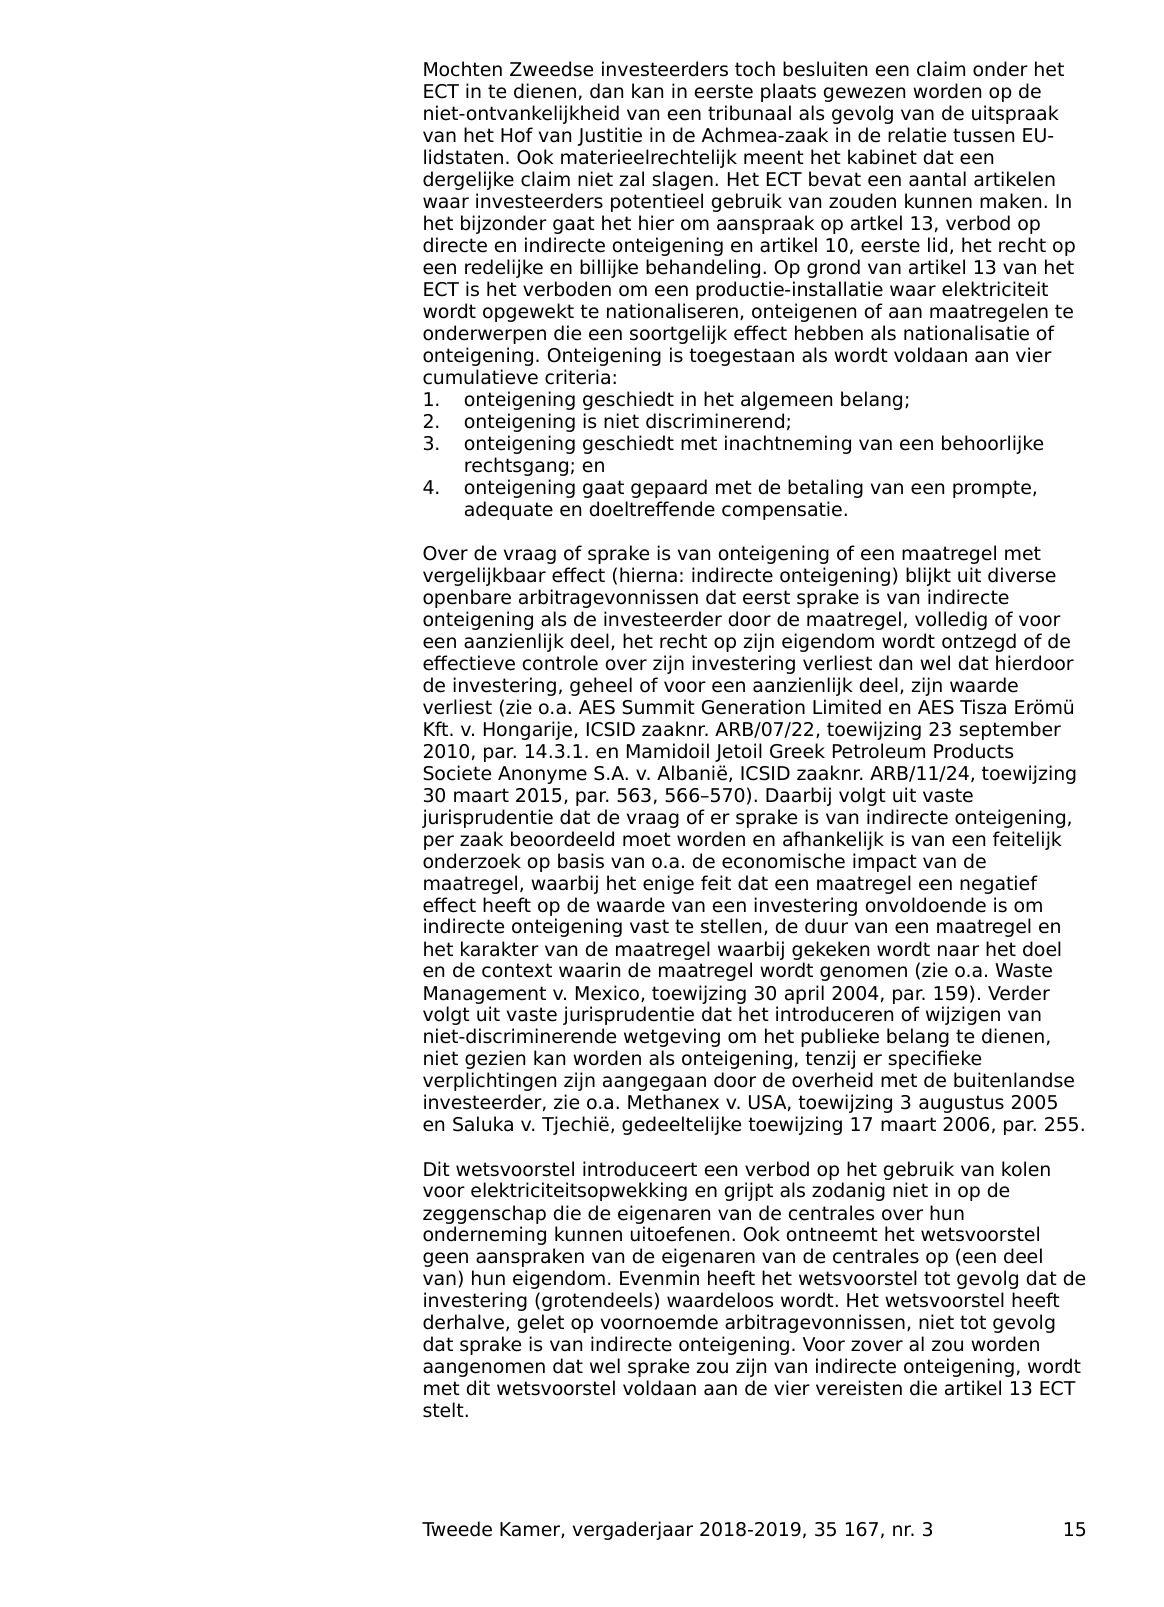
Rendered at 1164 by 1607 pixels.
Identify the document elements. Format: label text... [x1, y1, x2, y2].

text Mochten Zweedse investeerders toch besluiten een claim onder het ECT in te dienen, dan kan in eerste plaats gewezen worden op de niet-ontvankelijkheid van een tribunaal als gevolg van de uitspraak van het Hof van Justitie in de Achmea-zaak in de relatie tussen EU-lidstaten. Ook materieelrechtelijk meent het kabinet dat een dergelijke claim niet zal slagen. Het ECT bevat een aantal artikelen waar investeerders potentieel gebruik van zouden kunnen maken. In het bijzonder gaat het hier om aanspraak op artkel 13, verbod op directe en indirecte onteigening en artikel 10, eerste lid, het recht op een redelijke en billijke behandeling. Op grond van artikel 13 van het ECT is het verboden om een productie-installatie waar elektriciteit wordt opgewekt te nationaliseren, onteigenen of aan maatregelen te onderwerpen die een soortgelijk effect hebben als nationalisatie of onteigening. Onteigening is toegestaan als wordt voldaan aan vier cumulatieve criteria: [422, 59, 1087, 389]
text 1. onteigening geschiedt in het algemeen belang; [422, 389, 1087, 411]
text 3. onteigening geschiedt met inachtneming van een behoorlijke rechtsgang; en [422, 433, 1087, 477]
text 2. onteigening is niet discriminerend; [422, 411, 1087, 433]
text 4. onteigening gaat gepaard met de betaling van een prompte, adequate en doeltreffende compensatie. [422, 477, 1087, 521]
text Dit wetsvoorstel introduceert een verbod op het gebruik van kolen voor elektriciteitsopwekking en grijpt als zodanig niet in op de zeggenschap die de eigenaren van de centrales over hun onderneming kunnen uitoefenen. Ook ontneemt het wetsvoorstel geen aanspraken van de eigenaren van de centrales op (een deel van) hun eigendom. Evenmin heeft het wetsvoorstel tot gevolg dat de investering (grotendeels) waardeloos wordt. Het wetsvoorstel heeft derhalve, gelet op voornoemde arbitragevonnissen, niet tot gevolg dat sprake is van indirecte onteigening. Voor zover al zou worden aangenomen dat wel sprake zou zijn van indirecte onteigening, wordt met dit wetsvoorstel voldaan aan de vier vereisten die artikel 13 ECT stelt. [422, 1158, 1087, 1422]
text Over de vraag of sprake is van onteigening of een maatregel met vergelijkbaar effect (hierna: indirecte onteigening) blijkt uit diverse openbare arbitragevonnissen dat eerst sprake is van indirecte onteigening als de investeerder door de maatregel, volledig of voor een aanzienlijk deel, het recht op zijn eigendom wordt ontzegd of de effectieve controle over zijn investering verliest dan wel dat hierdoor de investering, geheel of voor een aanzienlijk deel, zijn waarde verliest (zie o.a. AES Summit Generation Limited en AES Tisza Erömü Kft. v. Hongarije, ICSID zaaknr. ARB/07/22, toewijzing 23 september 2010, par. 14.3.1. en Mamidoil Jetoil Greek Petroleum Products Societe Anonyme S.A. v. Albanië, ICSID zaaknr. ARB/11/24, toewijzing 30 maart 2015, par. 563, 566–570). Daarbij volgt uit vaste jurisprudentie dat de vraag of er sprake is van indirecte onteigening, per zaak beoordeeld moet worden en afhankelijk is van een feitelijk onderzoek op basis van o.a. de economische impact van de maatregel, waarbij het enige feit dat een maatregel een negatief effect heeft op de waarde van een investering onvoldoende is om indirecte onteigening vast te stellen, de duur van een maatregel en het karakter van de maatregel waarbij gekeken wordt naar het doel en de context waarin de maatregel wordt genomen (zie o.a. Waste Management v. Mexico, toewijzing 30 april 2004, par. 159). Verder volgt uit vaste jurisprudentie dat het introduceren of wijzigen van niet-discriminerende wetgeving om het publieke belang te dienen, niet gezien kan worden als onteigening, tenzij er specifieke verplichtingen zijn aangegaan door de overheid met de buitenlandse investeerder, zie o.a. Methanex v. USA, toewijzing 3 augustus 2005 en Saluka v. Tjechië, gedeeltelijke toewijzing 17 maart 2006, par. 255. [422, 543, 1087, 1136]
